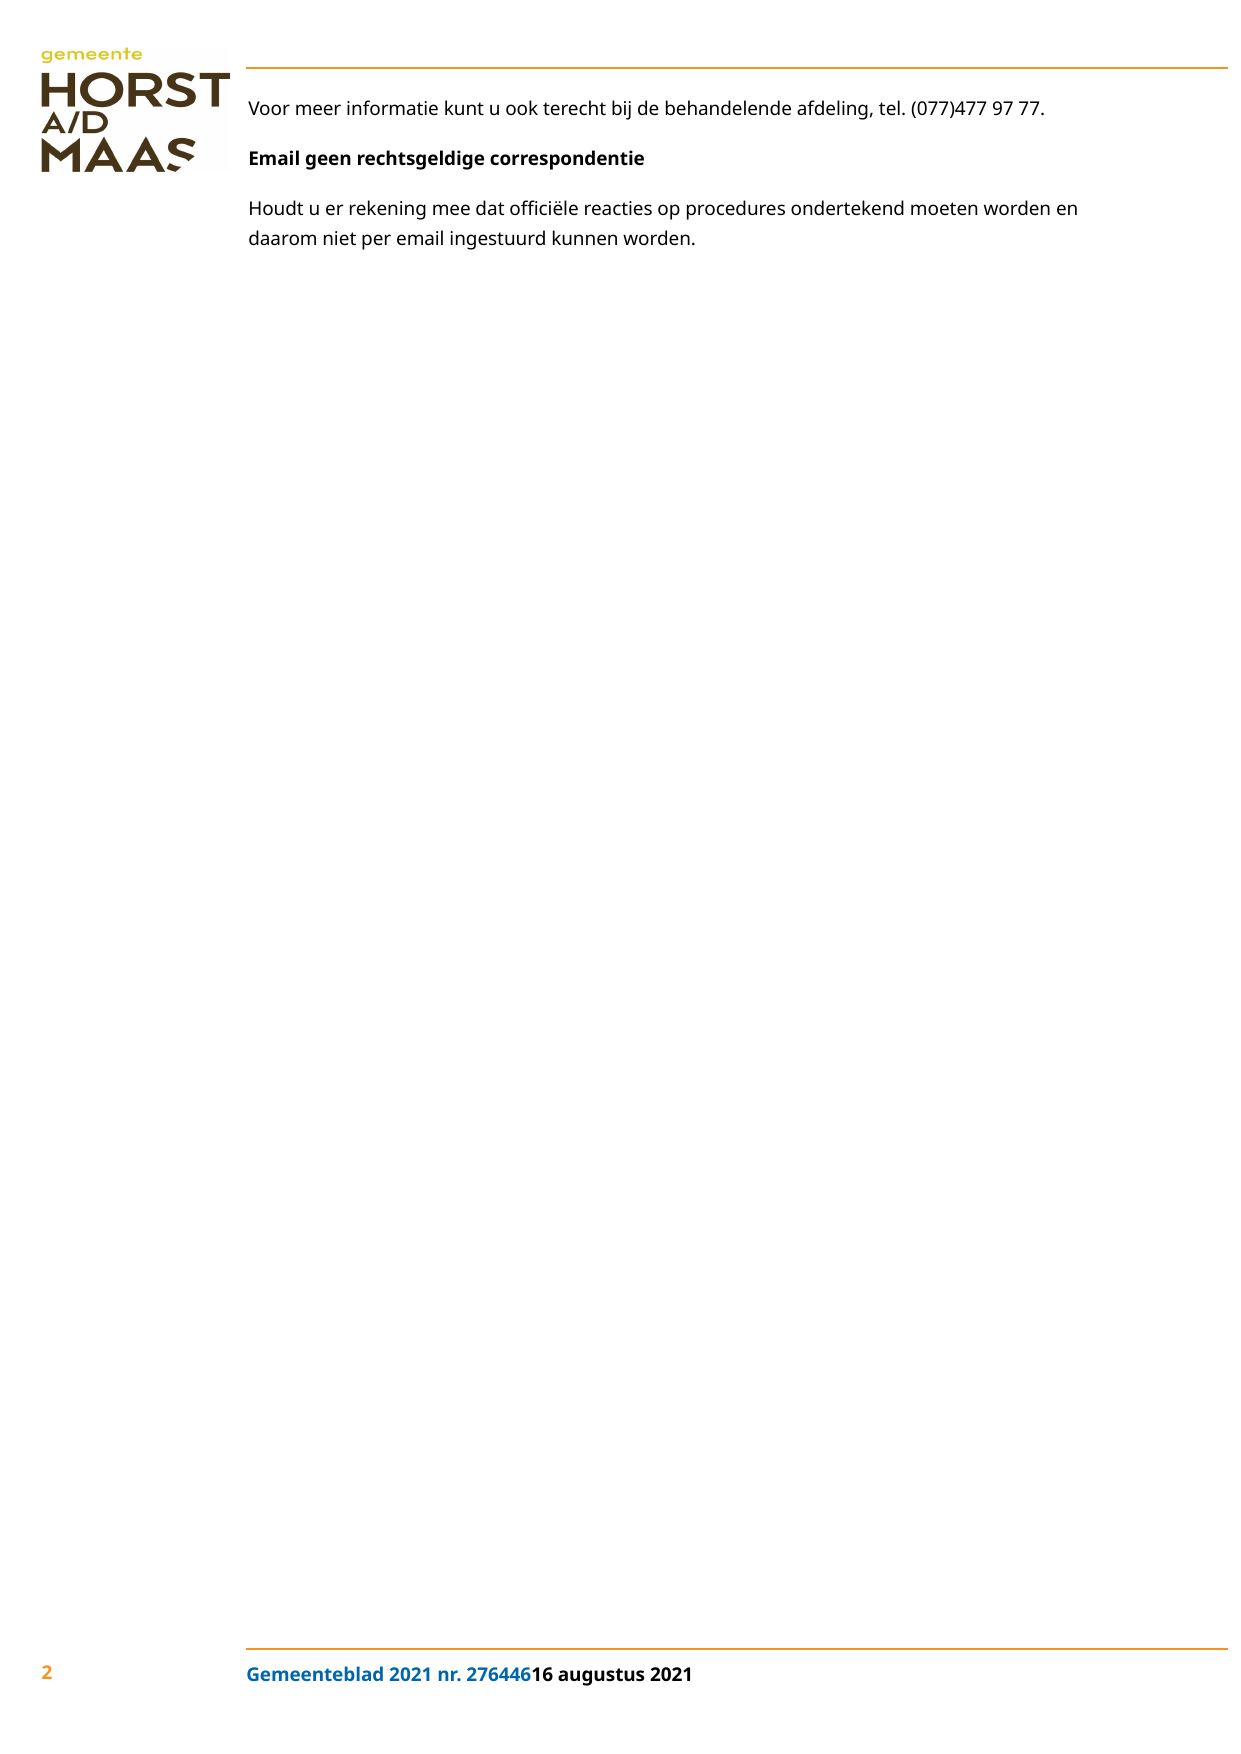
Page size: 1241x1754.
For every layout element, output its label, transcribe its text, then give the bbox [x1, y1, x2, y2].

text Email geen rechtsgeldige correspondentie [248, 145, 1152, 171]
text Voor meer informatie kunt u ook terecht bij de behandelende afdeling, tel. (077)477 97 77. [248, 95, 1152, 121]
picture [41, 47, 231, 172]
text Houdt u er rekening mee dat officiële reacties op procedures ondertekend moeten worden en daarom niet per email ingestuurd kunnen worden. [248, 196, 1152, 251]
